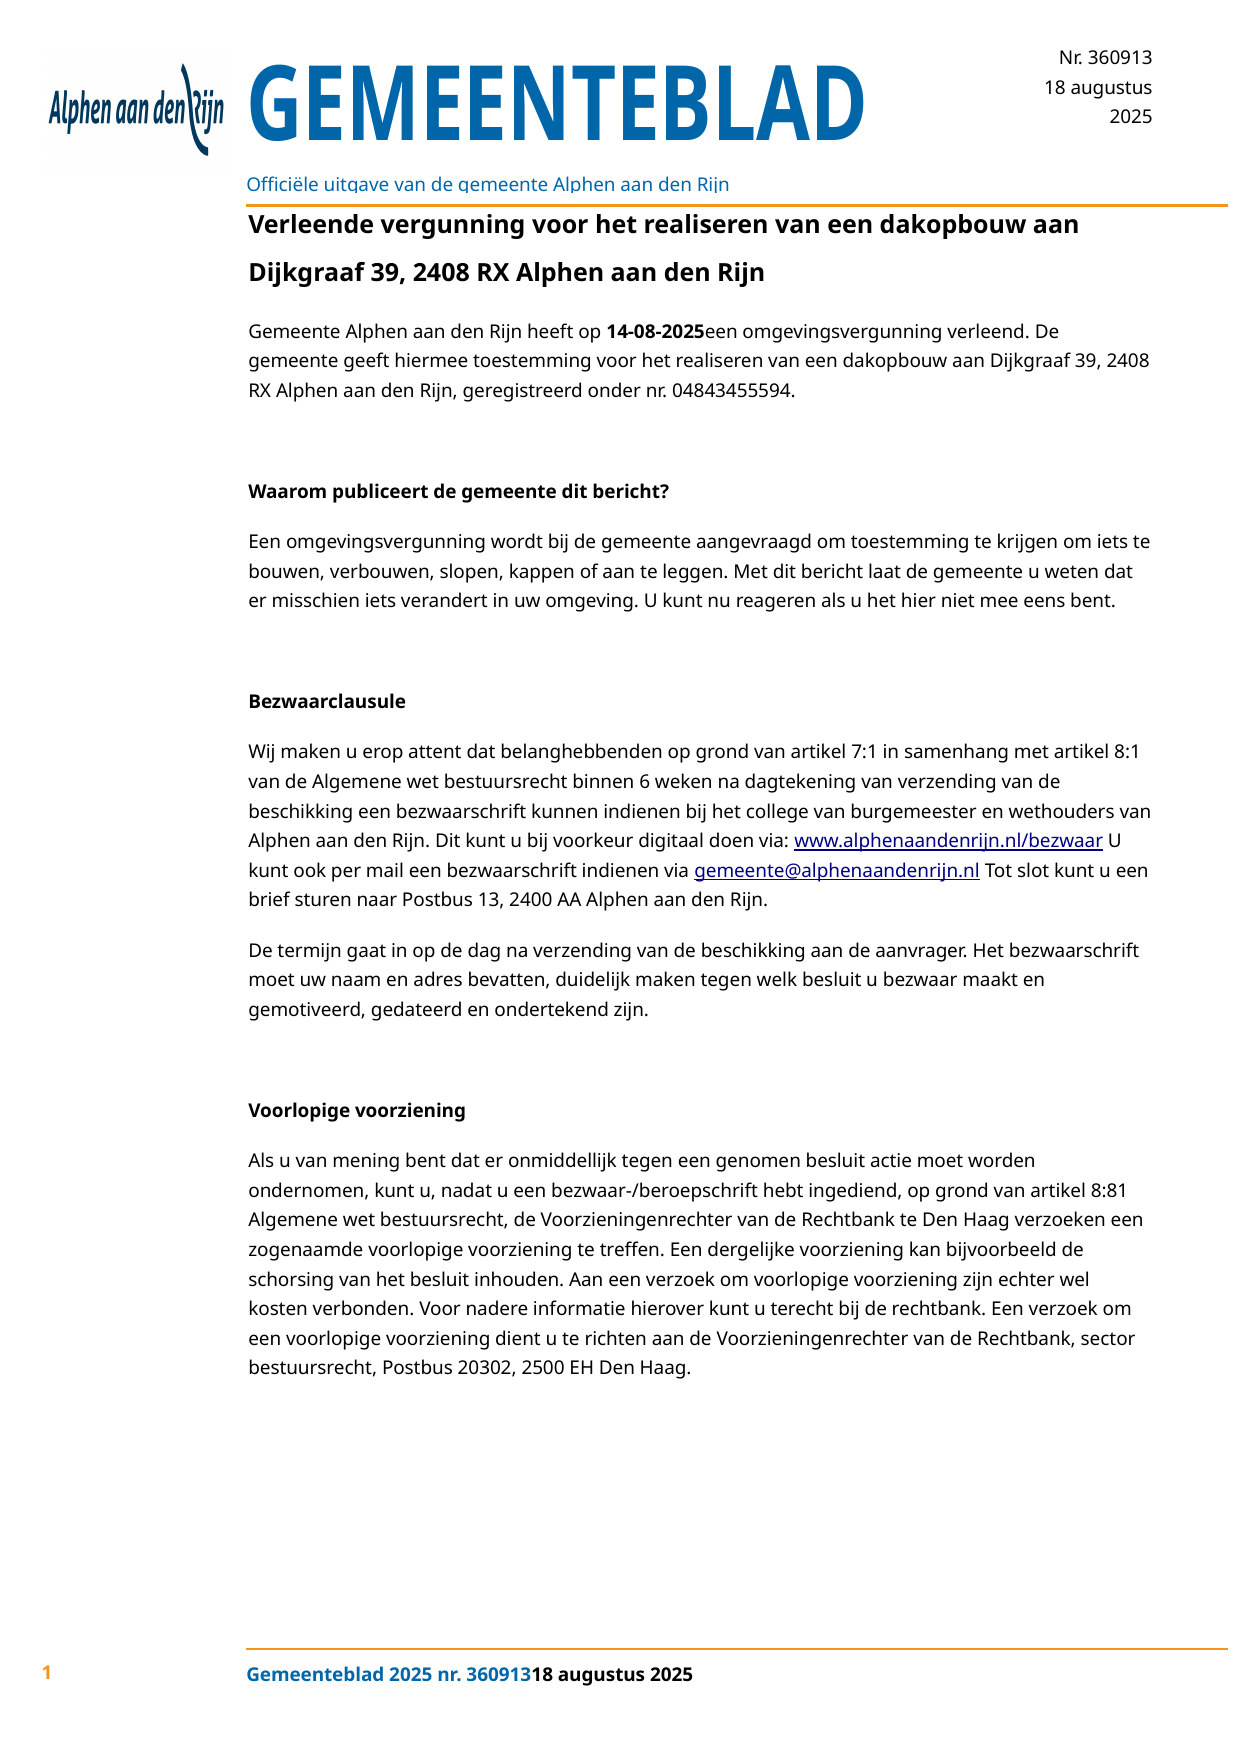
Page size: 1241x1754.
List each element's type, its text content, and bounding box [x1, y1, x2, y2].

text Voorlopige voorziening [248, 1097, 1152, 1123]
picture [41, 47, 231, 172]
text Bezwaarclausule [248, 688, 1152, 714]
text Gemeente Alphen aan den Rijn heeft op 14-08-2025een omgevingsvergunning verleend. De gemeente geeft hiermee toestemming voor het realiseren van een dakopbouw aan Dijkgraaf 39, 2408 RX Alphen aan den Rijn, geregistreerd onder nr. 04843455594. [248, 318, 1152, 403]
text Wij maken u erop attent dat belanghebbenden op grond van artikel 7:1 in samenhang met artikel 8:1 van de Algemene wet bestuursrecht binnen 6 weken na dagtekening van verzending van de beschikking een bezwaarschrift kunnen indienen bij het college van burgemeester en wethouders van Alphen aan den Rijn. Dit kunt u bij voorkeur digitaal doen via: www.alphenaandenrijn.nl/bezwaar U kunt ook per mail een bezwaarschrift indienen via gemeente@alphenaandenrijn.nl Tot slot kunt u een brief sturen naar Postbus 13, 2400 AA Alphen aan den Rijn. [248, 739, 1152, 912]
text Verleende vergunning voor het realiseren van een dakopbouw aan Dijkgraaf 39, 2408 RX Alphen aan den Rijn [248, 207, 1152, 288]
text De termijn gaat in op de dag na verzending van de beschikking aan de aanvrager. Het bezwaarschrift moet uw naam en adres bevatten, duidelijk maken tegen welk besluit u bezwaar maakt en gemotiveerd, gedateerd en ondertekend zijn. [248, 937, 1152, 1022]
text Waarom publiceert de gemeente dit bericht? [248, 478, 1152, 504]
text Als u van mening bent dat er onmiddellijk tegen een genomen besluit actie moet worden ondernomen, kunt u, nadat u een bezwaar-/beroepschrift hebt ingediend, op grond van artikel 8:81 Algemene wet bestuursrecht, de Voorzieningenrechter van de Rechtbank te Den Haag verzoeken een zogenaamde voorlopige voorziening te treffen. Een dergelijke voorziening kan bijvoorbeeld de schorsing van het besluit inhouden. Aan een verzoek om voorlopige voorziening zijn echter wel kosten verbonden. Voor nadere informatie hierover kunt u terecht bij de rechtbank. Een verzoek om een voorlopige voorziening dient u te richten aan de Voorzieningenrechter van de Rechtbank, sector bestuursrecht, Postbus 20302, 2500 EH Den Haag. [248, 1147, 1152, 1380]
text Een omgevingsvergunning wordt bij de gemeente aangevraagd om toestemming te krijgen om iets te bouwen, verbouwen, slopen, kappen of aan te leggen. Met dit bericht laat de gemeente u weten dat er misschien iets verandert in uw omgeving. U kunt nu reageren als u het hier niet mee eens bent. [248, 528, 1152, 613]
